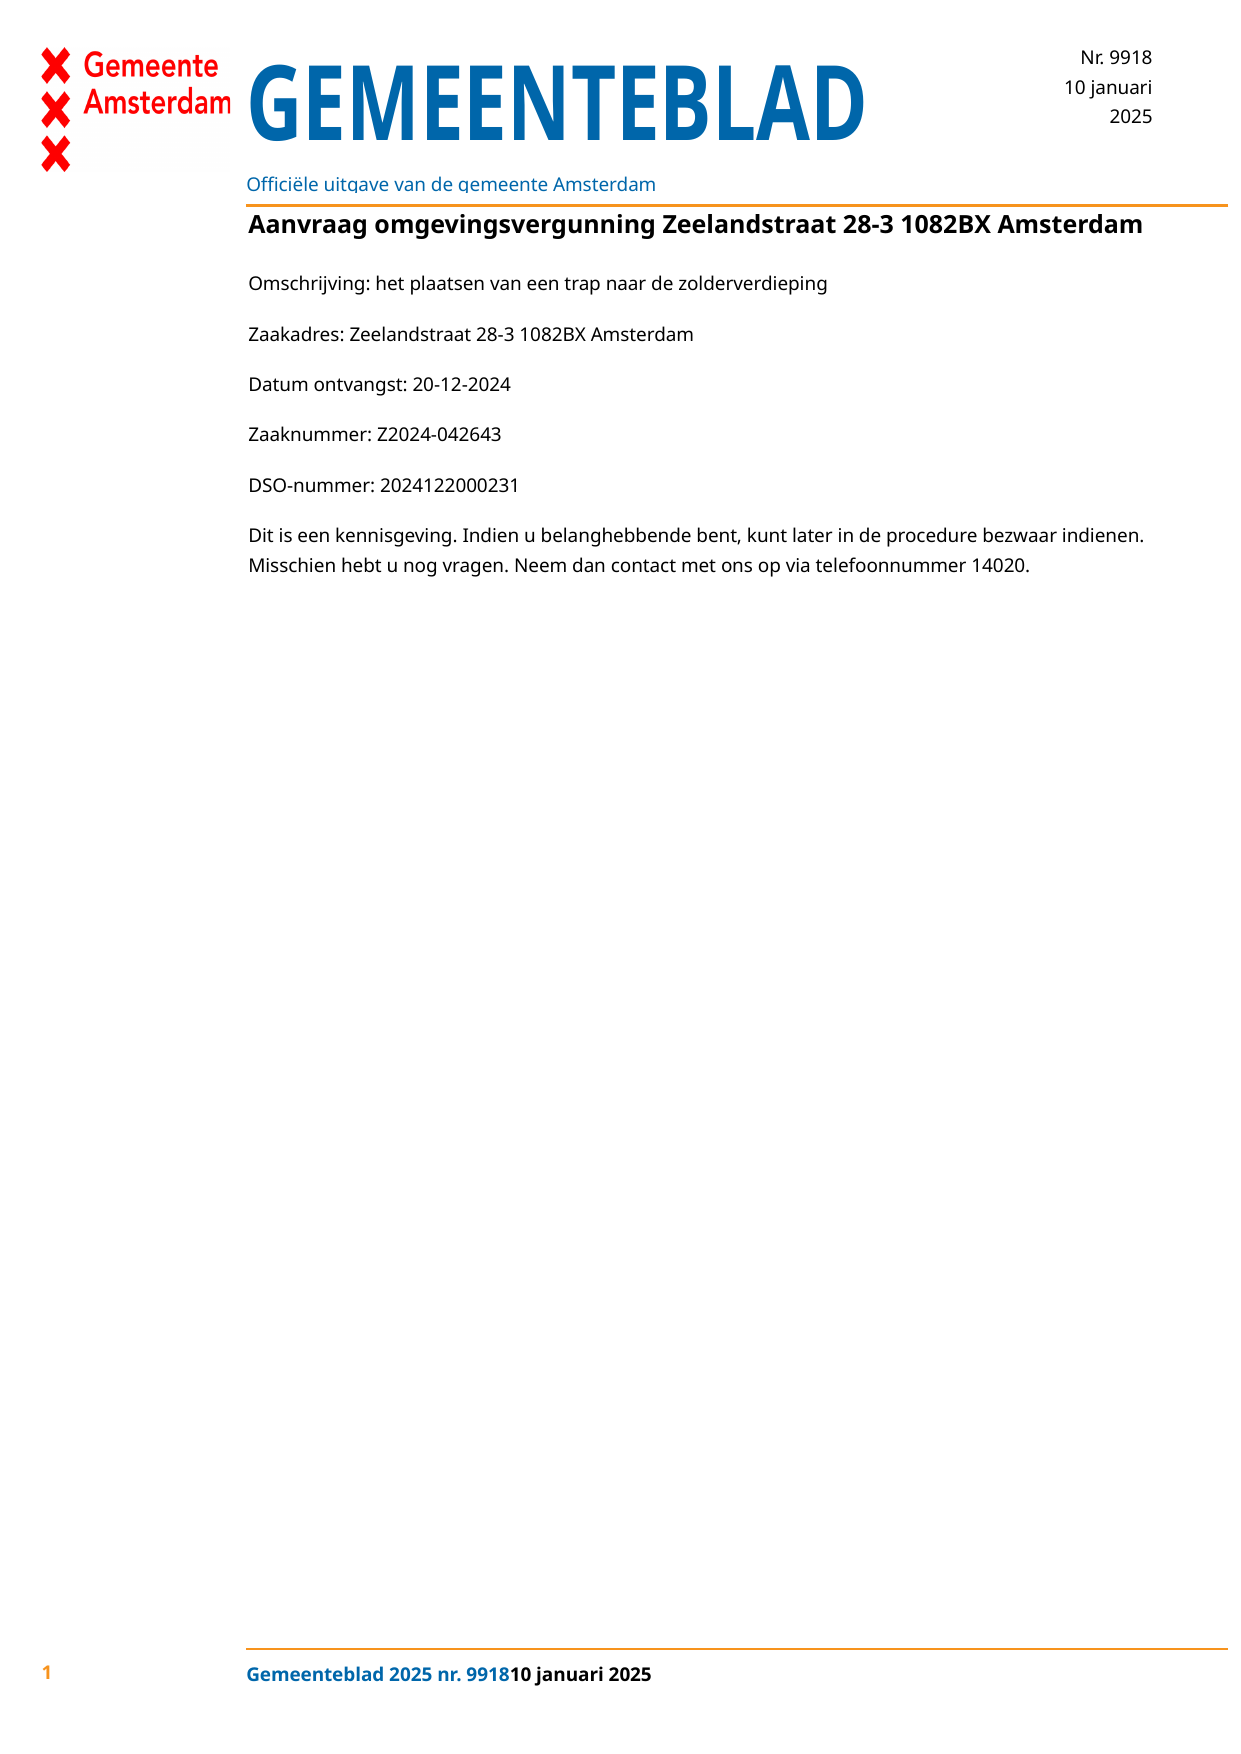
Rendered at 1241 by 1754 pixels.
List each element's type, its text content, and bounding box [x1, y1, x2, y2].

text Dit is een kennisgeving. Indien u belanghebbende bent, kunt later in de procedure bezwaar indienen. Misschien hebt u nog vragen. Neem dan contact met ons op via telefoonnummer 14020. [248, 522, 1152, 578]
text Aanvraag omgevingsvergunning Zeelandstraat 28-3 1082BX Amsterdam [248, 207, 1152, 241]
text Zaakadres: Zeelandstraat 28-3 1082BX Amsterdam [248, 321, 1152, 346]
text Omschrijving: het plaatsen van een trap naar de zolderverdieping [248, 270, 1152, 296]
text DSO-nummer: 2024122000231 [248, 472, 1152, 498]
text Zaaknummer: Z2024-042643 [248, 422, 1152, 447]
text Datum ontvangst: 20-12-2024 [248, 371, 1152, 397]
picture [41, 47, 231, 172]
